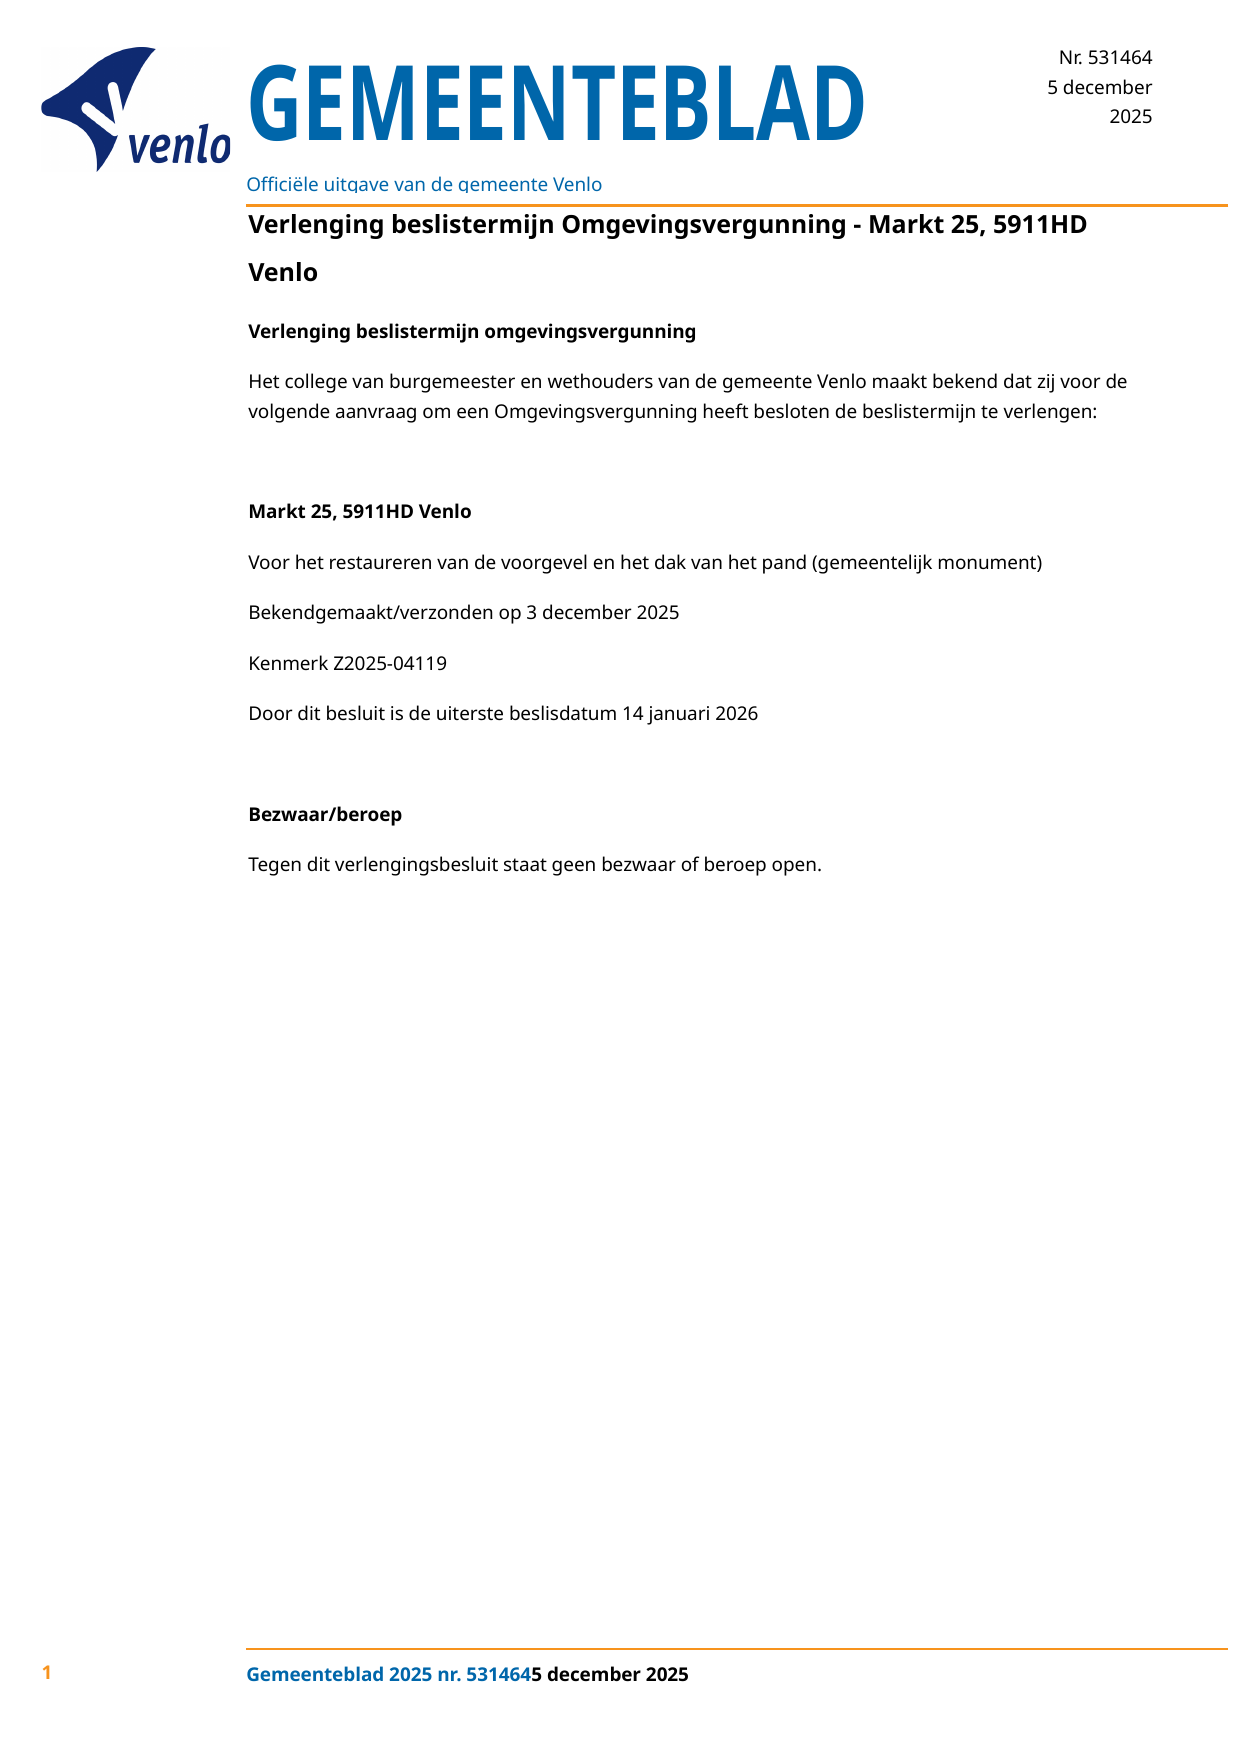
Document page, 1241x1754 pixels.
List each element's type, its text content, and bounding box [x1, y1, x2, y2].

text Verlenging beslistermijn Omgevingsvergunning - Markt 25, 5911HD Venlo [248, 207, 1152, 288]
text Tegen dit verlengingsbesluit staat geen bezwaar of beroep open. [248, 852, 1152, 877]
text Verlenging beslistermijn omgevingsvergunning [248, 318, 1152, 344]
text Markt 25, 5911HD Venlo [248, 499, 1152, 524]
picture [41, 47, 231, 172]
text Kenmerk Z2025-04119 [248, 650, 1152, 676]
text Het college van burgemeester en wethouders van de gemeente Venlo maakt bekend dat zij voor de volgende aanvraag om een Omgevingsvergunning heeft besloten de beslistermijn te verlengen: [248, 368, 1152, 424]
text Door dit besluit is de uiterste beslisdatum 14 januari 2026 [248, 700, 1152, 726]
text Bezwaar/beroep [248, 801, 1152, 827]
text Bekendgemaakt/verzonden op 3 december 2025 [248, 599, 1152, 625]
text Voor het restaureren van de voorgevel en het dak van het pand (gemeentelijk monument) [248, 549, 1152, 575]
